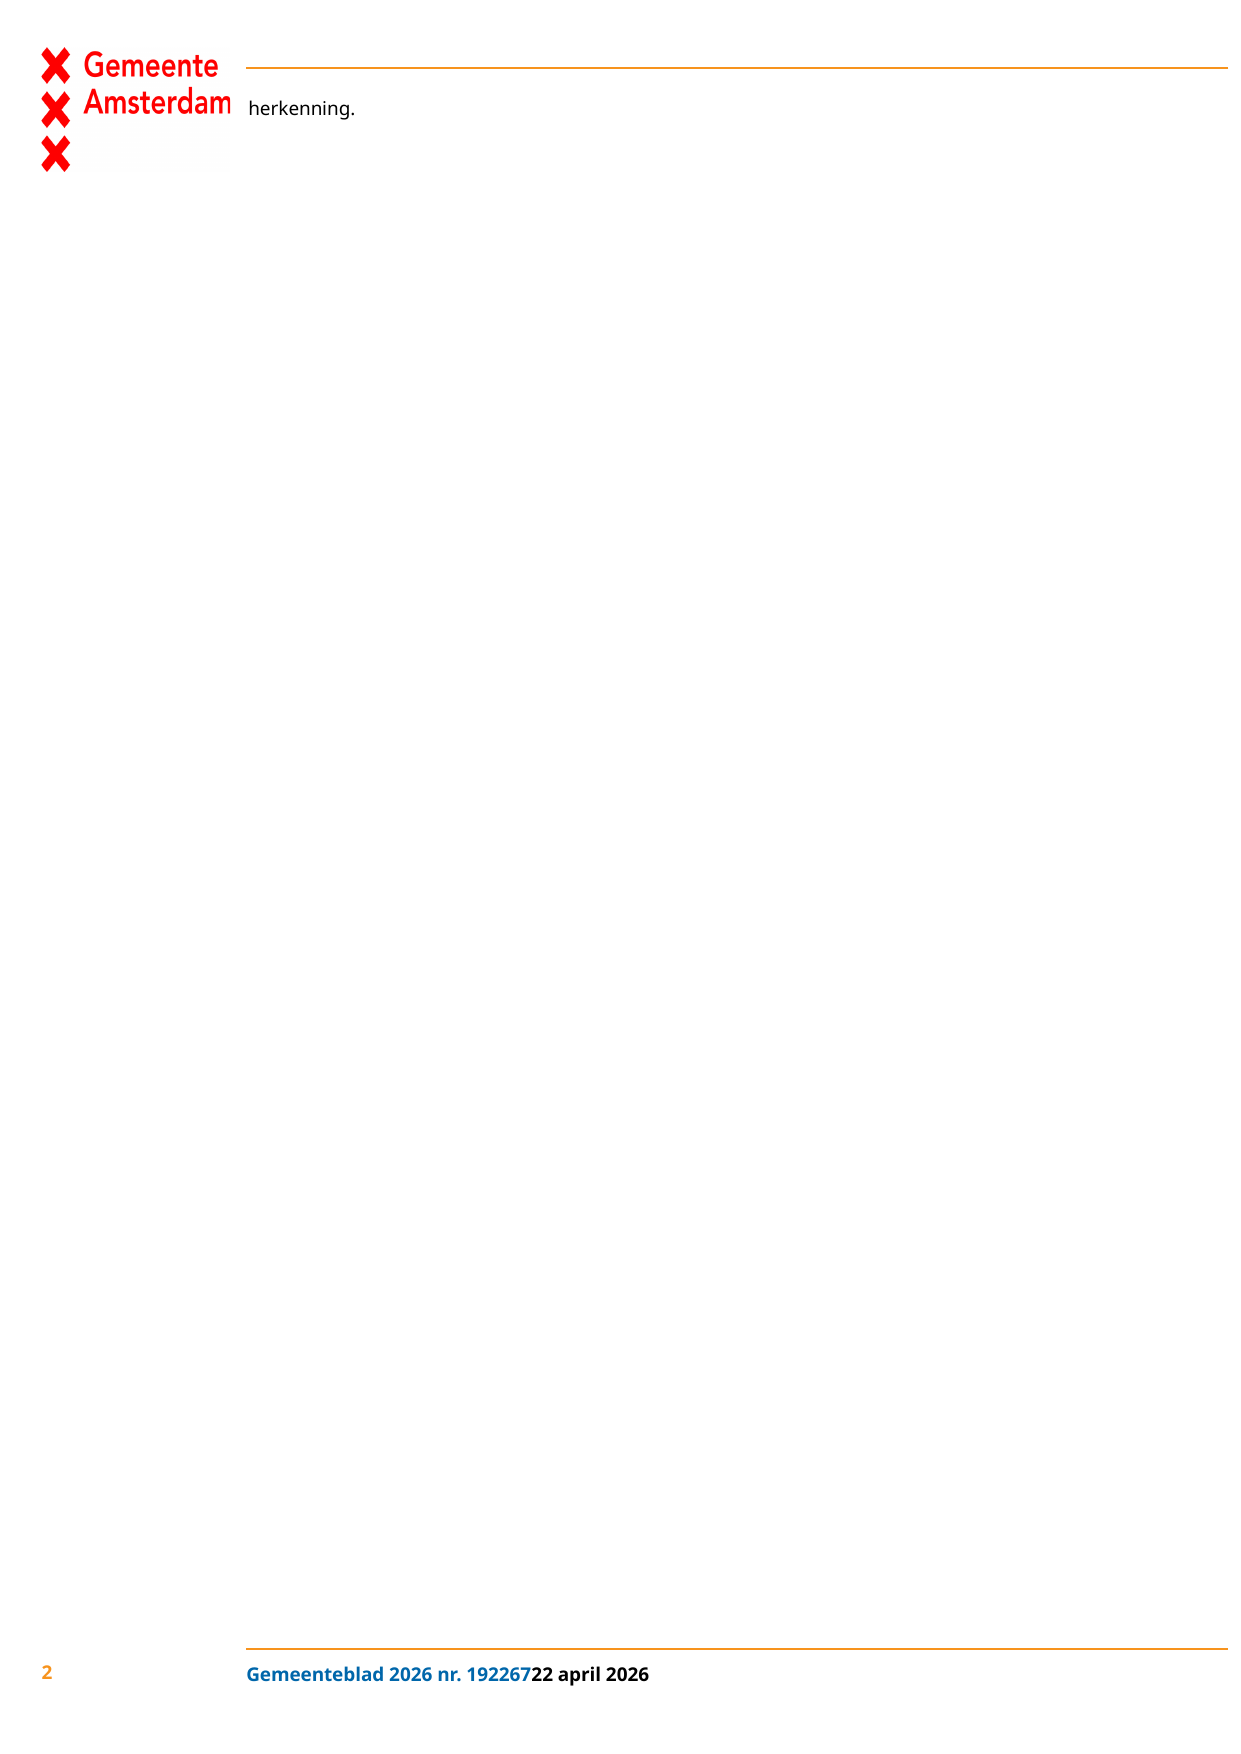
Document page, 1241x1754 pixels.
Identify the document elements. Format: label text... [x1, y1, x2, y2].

picture [41, 47, 231, 172]
text herkenning. [248, 95, 1152, 121]
